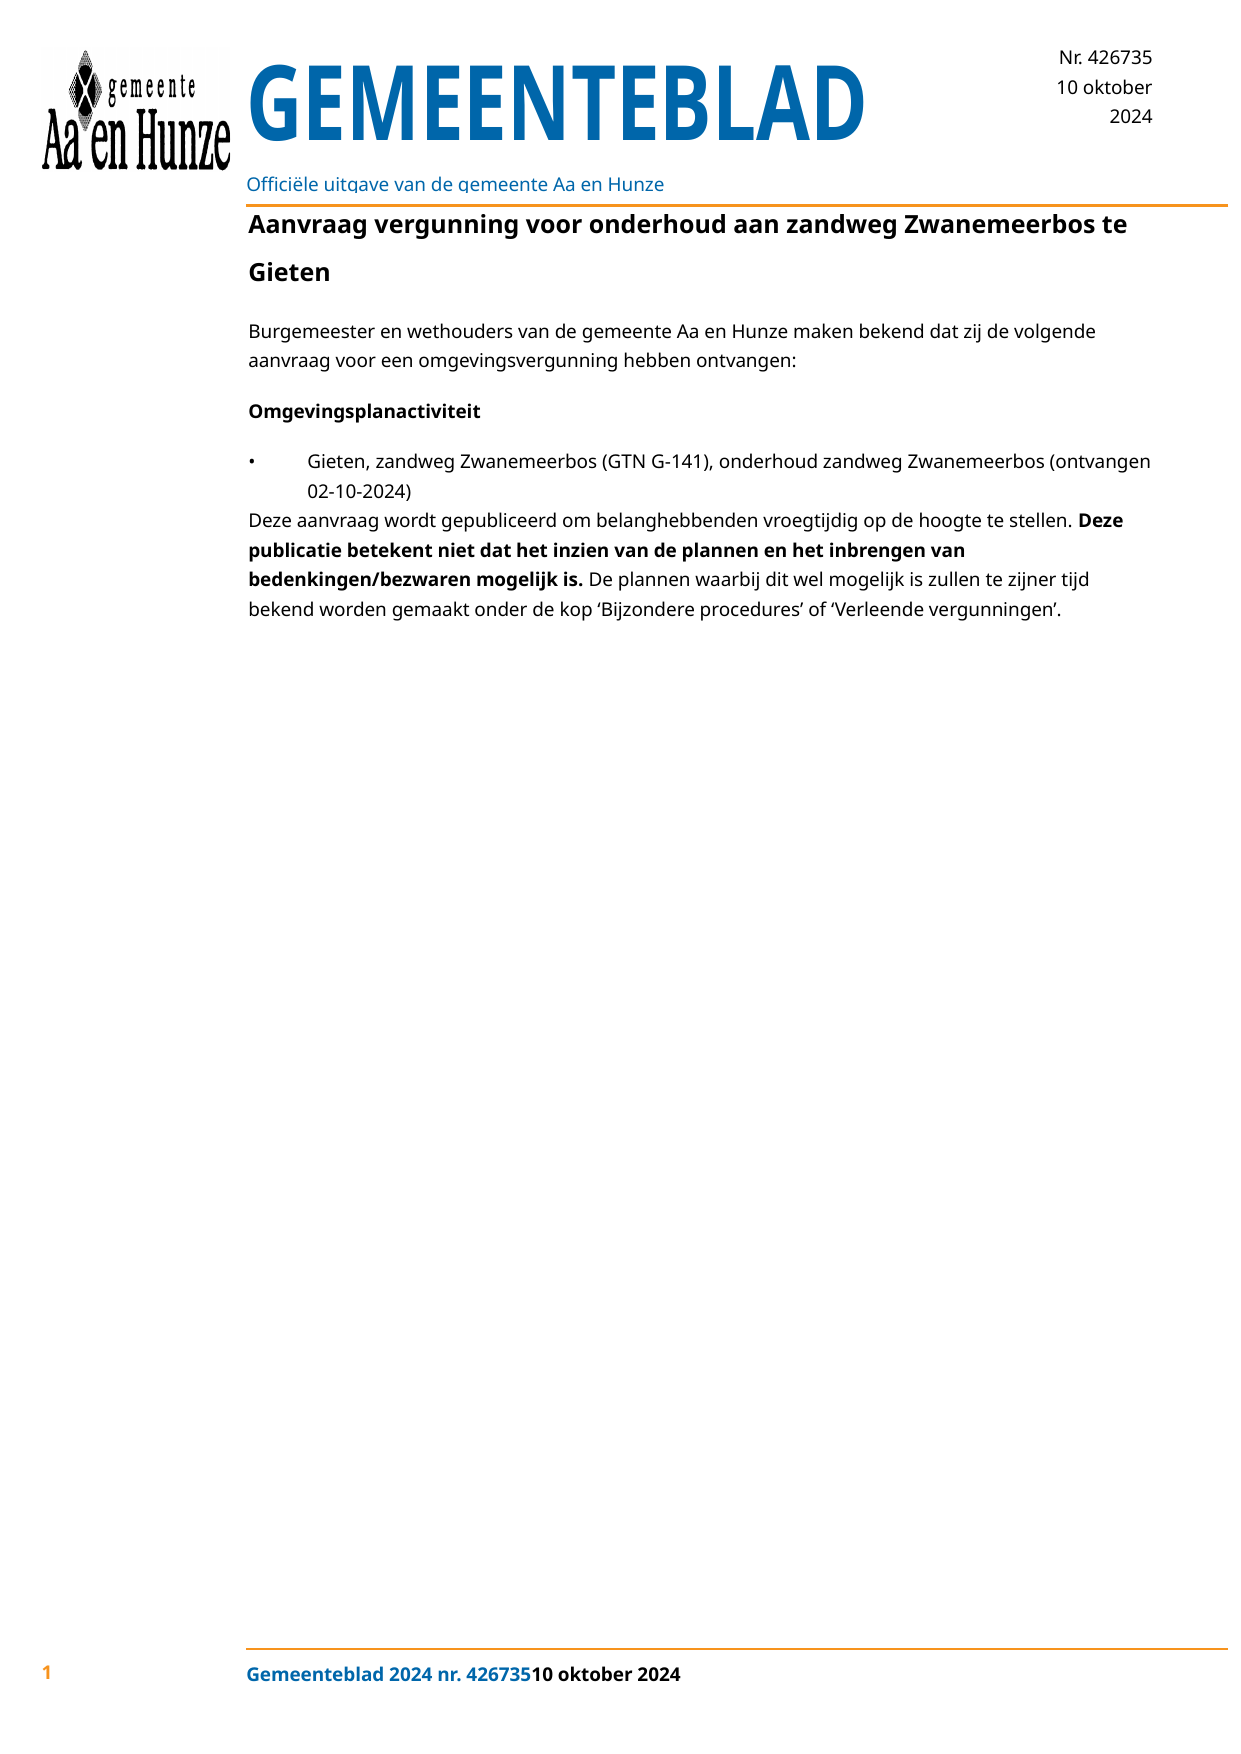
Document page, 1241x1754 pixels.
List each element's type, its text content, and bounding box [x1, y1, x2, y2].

text Deze aanvraag wordt gepubliceerd om belanghebbenden vroegtijdig op de hoogte te stellen. Deze publicatie betekent niet dat het inzien van de plannen en het inbrengen van bedenkingen/bezwaren mogelijk is. De plannen waarbij dit wel mogelijk is zullen te zijner tijd bekend worden gemaakt onder de kop ‘Bijzondere procedures’ of ‘Verleende vergunningen’. [248, 507, 1152, 622]
picture [41, 47, 231, 172]
text Burgemeester en wethouders van de gemeente Aa en Hunze maken bekend dat zij de volgende aanvraag voor een omgevingsvergunning hebben ontvangen: [248, 318, 1152, 373]
text Aanvraag vergunning voor onderhoud aan zandweg Zwanemeerbos te Gieten [248, 207, 1152, 288]
text Omgevingsplanactiviteit [248, 398, 1152, 424]
list Gieten, zandweg Zwanemeerbos (GTN G-141), onderhoud zandweg Zwanemeerbos (ontvangen 02-10-2024) [248, 448, 1152, 504]
